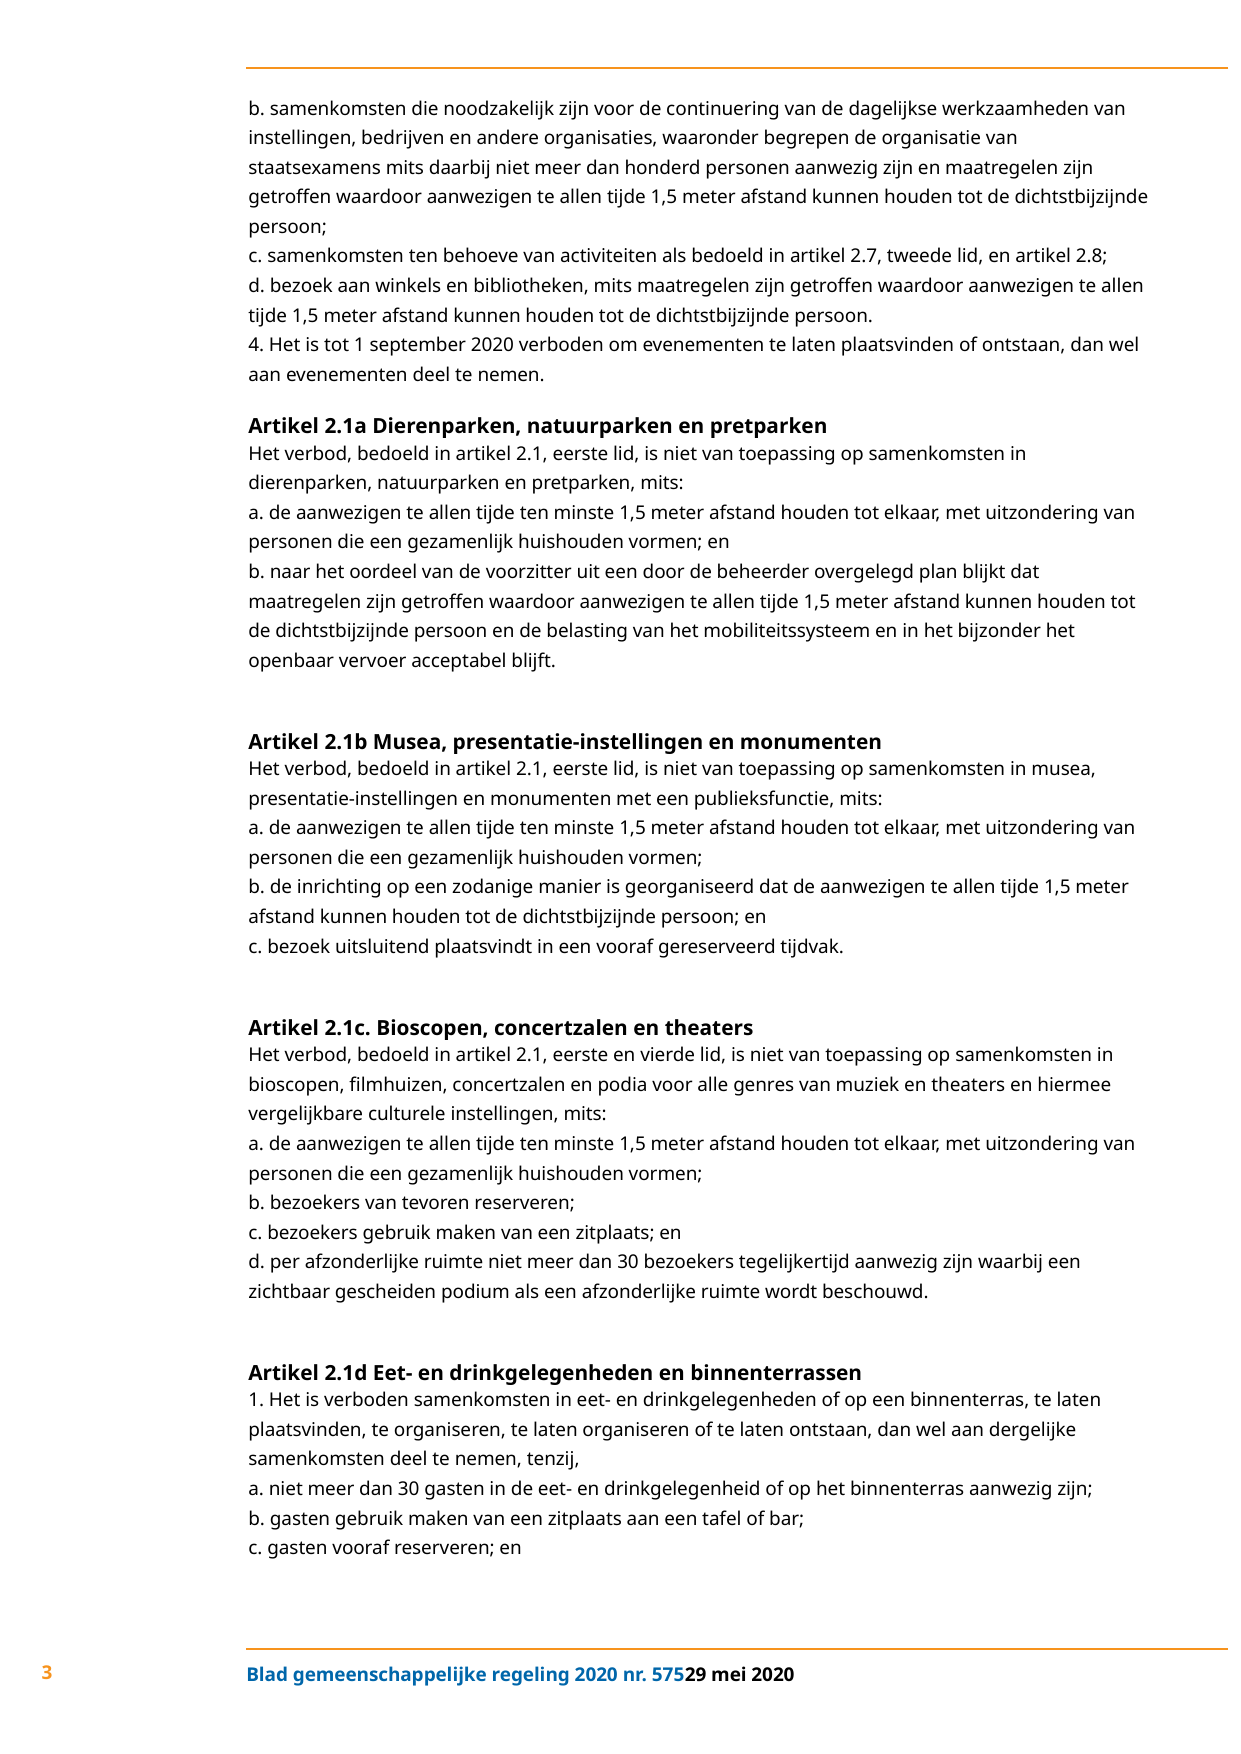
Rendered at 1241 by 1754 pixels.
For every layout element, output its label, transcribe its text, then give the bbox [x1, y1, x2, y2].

text Artikel 2.1b Musea, presentatie-instellingen en monumenten [248, 727, 1152, 755]
text a. de aanwezigen te allen tijde ten minste 1,5 meter afstand houden tot elkaar, met uitzondering van personen die een gezamenlijk huishouden vormen; [248, 1130, 1152, 1185]
picture [41, 47, 231, 172]
text Artikel 2.1d Eet- en drinkgelegenheden en binnenterrassen [248, 1358, 1152, 1386]
text Het verbod, bedoeld in artikel 2.1, eerste lid, is niet van toepassing op samenkomsten in dierenparken, natuurparken en pretparken, mits: [248, 440, 1152, 495]
text a. de aanwezigen te allen tijde ten minste 1,5 meter afstand houden tot elkaar, met uitzondering van personen die een gezamenlijk huishouden vormen; en [248, 499, 1152, 554]
text c. samenkomsten ten behoeve van activiteiten als bedoeld in artikel 2.7, tweede lid, en artikel 2.8; [248, 243, 1152, 268]
text c. bezoekers gebruik maken van een zitplaats; en [248, 1219, 1152, 1244]
text b. naar het oordeel van de voorzitter uit een door de beheerder overgelegd plan blijkt dat maatregelen zijn getroffen waardoor aanwezigen te allen tijde 1,5 meter afstand kunnen houden tot de dichtstbijzijnde persoon en de belasting van het mobiliteitssysteem en in het bijzonder het openbaar vervoer acceptabel blijft. [248, 558, 1152, 673]
text d. per afzonderlijke ruimte niet meer dan 30 bezoekers tegelijkertijd aanwezig zijn waarbij een zichtbaar gescheiden podium als een afzonderlijke ruimte wordt beschouwd. [248, 1248, 1152, 1304]
text b. bezoekers van tevoren reserveren; [248, 1189, 1152, 1215]
text Artikel 2.1a Dierenparken, natuurparken en pretparken [248, 411, 1152, 440]
text c. bezoek uitsluitend plaatsvindt in een vooraf gereserveerd tijdvak. [248, 933, 1152, 959]
text 4. Het is tot 1 september 2020 verboden om evenementen te laten plaatsvinden of ontstaan, dan wel aan evenementen deel te nemen. [248, 331, 1152, 387]
text b. gasten gebruik maken van een zitplaats aan een tafel of bar; [248, 1505, 1152, 1531]
text a. de aanwezigen te allen tijde ten minste 1,5 meter afstand houden tot elkaar, met uitzondering van personen die een gezamenlijk huishouden vormen; [248, 814, 1152, 870]
text Het verbod, bedoeld in artikel 2.1, eerste en vierde lid, is niet van toepassing op samenkomsten in bioscopen, filmhuizen, concertzalen en podia voor alle genres van muziek en theaters en hiermee vergelijkbare culturele instellingen, mits: [248, 1041, 1152, 1126]
text 1. Het is verboden samenkomsten in eet- en drinkgelegenheden of op een binnenterras, te laten plaatsvinden, te organiseren, te laten organiseren of te laten ontstaan, dan wel aan dergelijke samenkomsten deel te nemen, tenzij, [248, 1386, 1152, 1471]
text Artikel 2.1c. Bioscopen, concertzalen en theaters [248, 1013, 1152, 1041]
text b. de inrichting op een zodanige manier is georganiseerd dat de aanwezigen te allen tijde 1,5 meter afstand kunnen houden tot de dichtstbijzijnde persoon; en [248, 874, 1152, 929]
text b. samenkomsten die noodzakelijk zijn voor de continuering van de dagelijkse werkzaamheden van instellingen, bedrijven en andere organisaties, waaronder begrepen de organisatie van staatsexamens mits daarbij niet meer dan honderd personen aanwezig zijn en maatregelen zijn getroffen waardoor aanwezigen te allen tijde 1,5 meter afstand kunnen houden tot de dichtstbijzijnde persoon; [248, 95, 1152, 239]
text Het verbod, bedoeld in artikel 2.1, eerste lid, is niet van toepassing op samenkomsten in musea, presentatie-instellingen en monumenten met een publieksfunctie, mits: [248, 755, 1152, 811]
text c. gasten vooraf reserveren; en [248, 1534, 1152, 1560]
text a. niet meer dan 30 gasten in de eet- en drinkgelegenheid of op het binnenterras aanwezig zijn; [248, 1475, 1152, 1501]
text d. bezoek aan winkels en bibliotheken, mits maatregelen zijn getroffen waardoor aanwezigen te allen tijde 1,5 meter afstand kunnen houden tot de dichtstbijzijnde persoon. [248, 272, 1152, 328]
